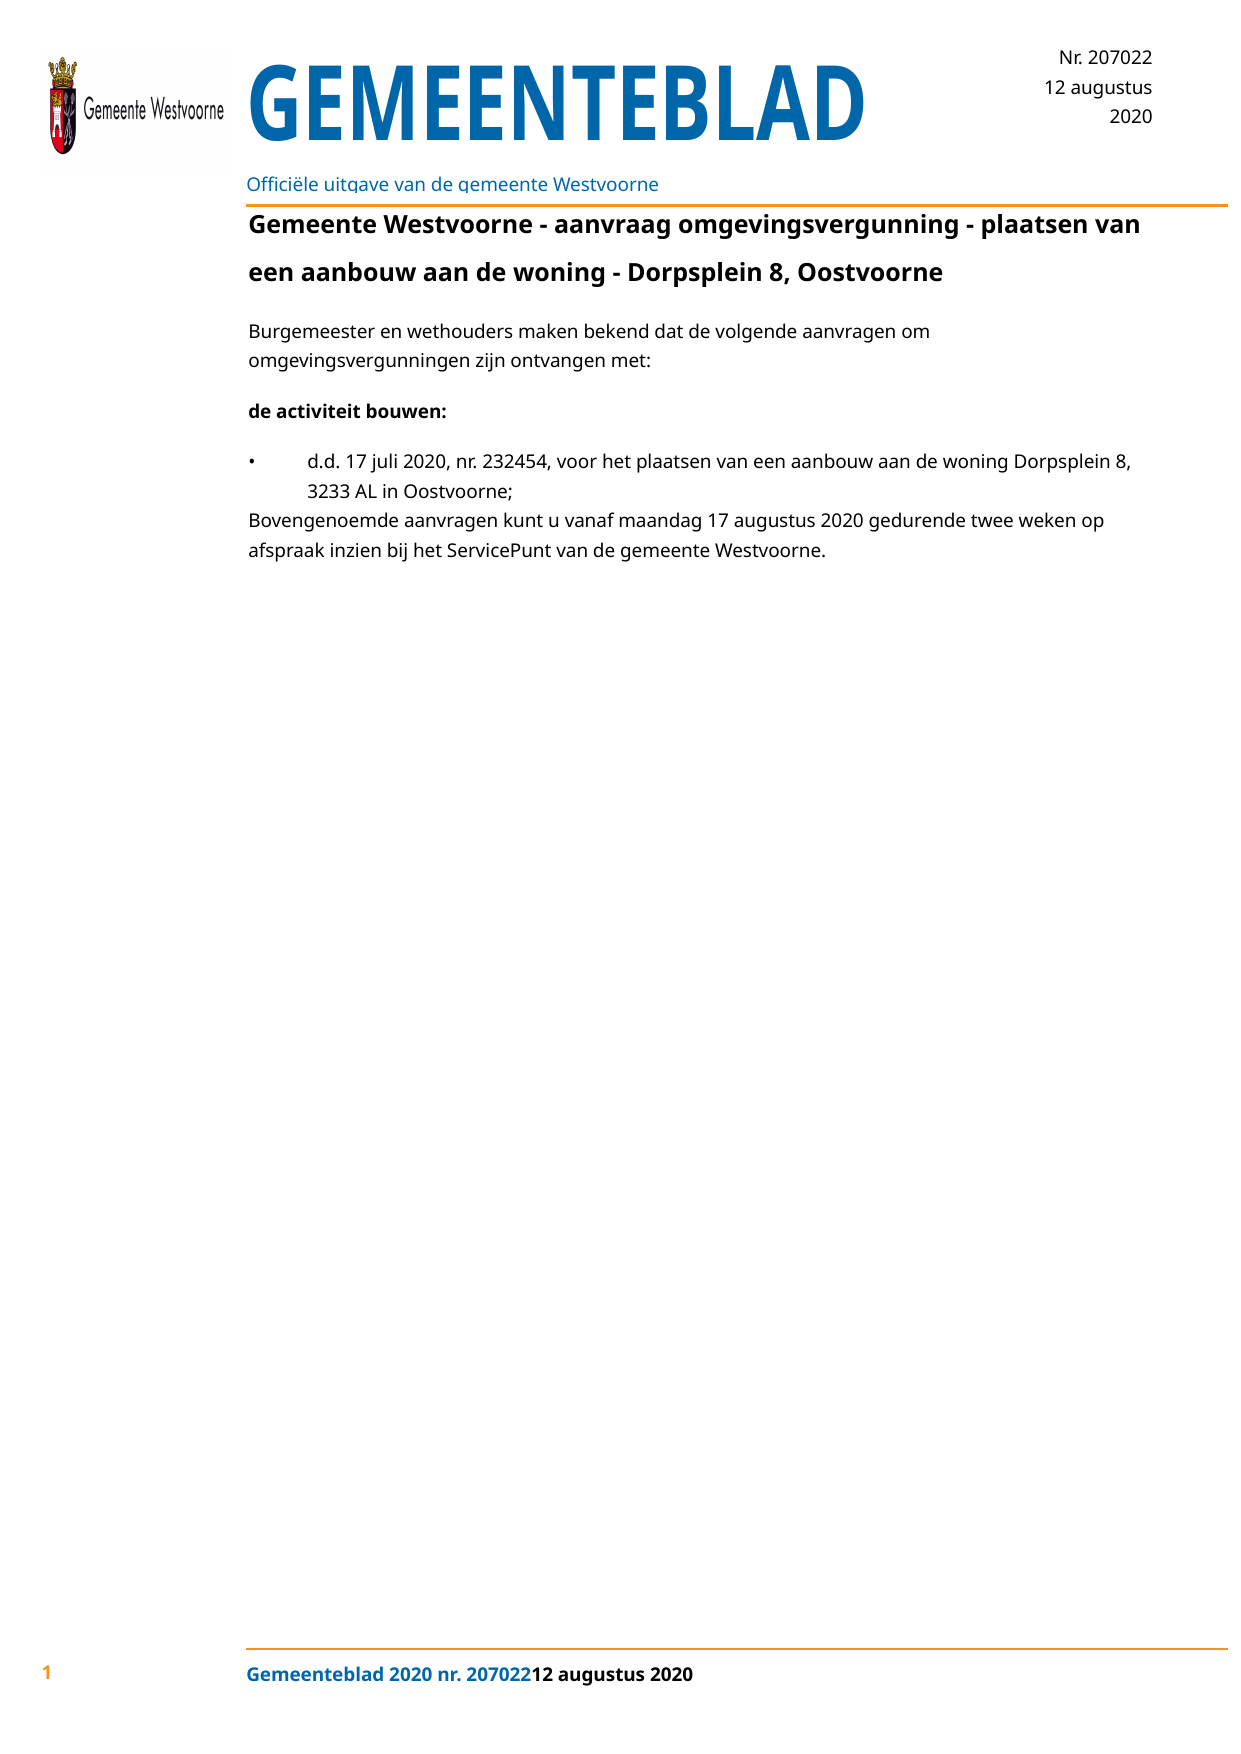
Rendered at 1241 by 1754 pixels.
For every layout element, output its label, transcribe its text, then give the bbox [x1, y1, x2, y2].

text Gemeente Westvoorne - aanvraag omgevingsvergunning - plaatsen van een aanbouw aan de woning - Dorpsplein 8, Oostvoorne [248, 207, 1152, 288]
picture [41, 47, 231, 172]
text Burgemeester en wethouders maken bekend dat de volgende aanvragen om omgevingsvergunningen zijn ontvangen met: [248, 318, 1152, 373]
text de activiteit bouwen: [248, 398, 1152, 424]
list d.d. 17 juli 2020, nr. 232454, voor het plaatsen van een aanbouw aan de woning Dorpsplein 8, 3233 AL in Oostvoorne; [248, 448, 1152, 504]
text Bovengenoemde aanvragen kunt u vanaf maandag 17 augustus 2020 gedurende twee weken op afspraak inzien bij het ServicePunt van de gemeente Westvoorne. [248, 507, 1152, 563]
